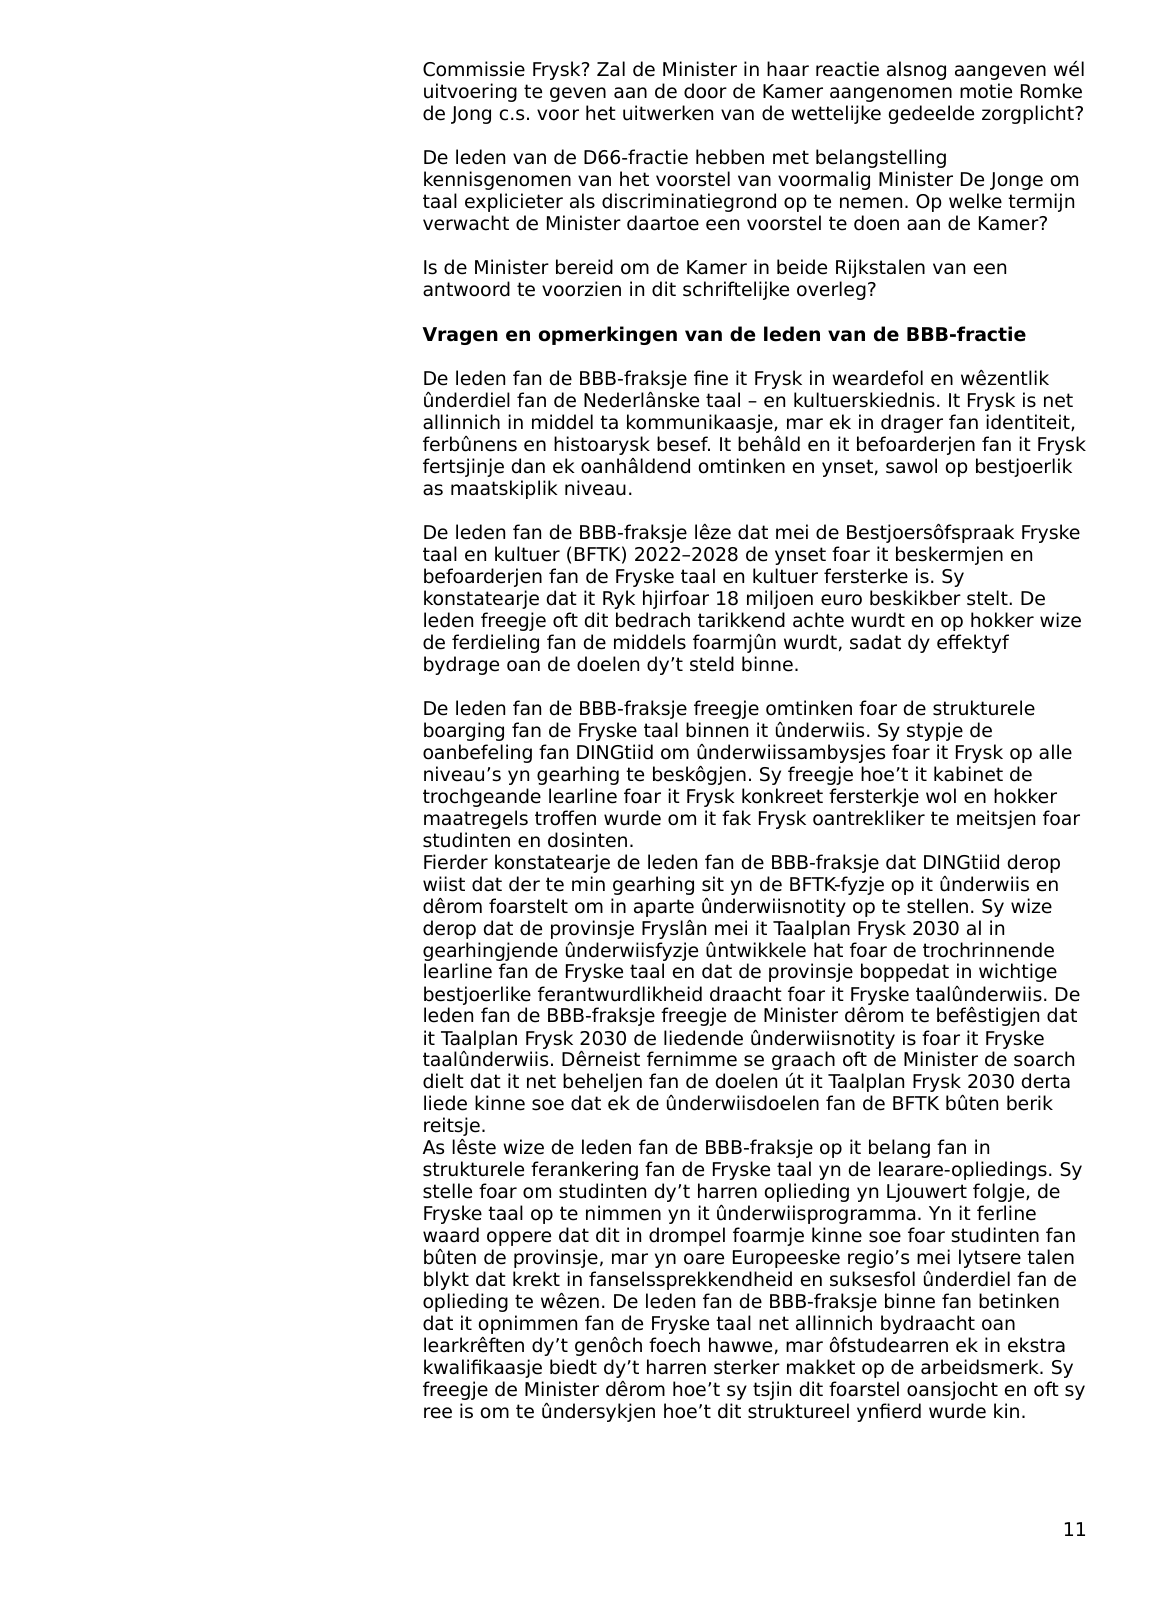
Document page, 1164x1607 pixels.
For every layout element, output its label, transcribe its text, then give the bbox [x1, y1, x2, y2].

text As lêste wize de leden fan de BBB-fraksje op it belang fan in strukturele ferankering fan de Fryske taal yn de learare-opliedings. Sy stelle foar om studinten dy’t harren oplieding yn Ljouwert folgje, de Fryske taal op te nimmen yn it ûnderwiisprogramma. Yn it ferline waard oppere dat dit in drompel foarmje kinne soe foar studinten fan bûten de provinsje, mar yn oare Europeeske regio’s mei lytsere talen blykt dat krekt in fanselssprekkendheid en suksesfol ûnderdiel fan de oplieding te wêzen. De leden fan de BBB-fraksje binne fan betinken dat it opnimmen fan de Fryske taal net allinnich bydraacht oan learkrêften dy’t genôch foech hawwe, mar ôfstudearren ek in ekstra kwalifikaasje biedt dy’t harren sterker makket op de arbeidsmerk. Sy freegje de Minister dêrom hoe’t sy tsjin dit foarstel oansjocht en oft sy ree is om te ûndersykjen hoe’t dit struktureel ynfierd wurde kin. [422, 1137, 1087, 1423]
text De leden fan de BBB-fraksje lêze dat mei de Bestjoersôfspraak Fryske taal en kultuer (BFTK) 2022–2028 de ynset foar it beskermjen en befoarderjen fan de Fryske taal en kultuer fersterke is. Sy konstatearje dat it Ryk hjirfoar 18 miljoen euro beskikber stelt. De leden freegje oft dit bedrach tarikkend achte wurdt en op hokker wize de ferdieling fan de middels foarmjûn wurdt, sadat dy effektyf bydrage oan de doelen dy’t steld binne. [422, 522, 1087, 676]
text De leden fan de BBB-fraksje freegje omtinken foar de strukturele boarging fan de Fryske taal binnen it ûnderwiis. Sy stypje de oanbefeling fan DINGtiid om ûnderwiissambysjes foar it Frysk op alle niveau’s yn gearhing te beskôgjen. Sy freegje hoe’t it kabinet de trochgeande learline foar it Frysk konkreet fersterkje wol en hokker maatregels troffen wurde om it fak Frysk oantrekliker te meitsjen foar studinten en dosinten. [422, 698, 1087, 852]
text Fierder konstatearje de leden fan de BBB-fraksje dat DINGtiid derop wiist dat der te min gearhing sit yn de BFTK-fyzje op it ûnderwiis en dêrom foarstelt om in aparte ûnderwiisnotity op te stellen. Sy wize derop dat de provinsje Fryslân mei it Taalplan Frysk 2030 al in gearhingjende ûnderwiisfyzje ûntwikkele hat foar de trochrinnende learline fan de Fryske taal en dat de provinsje boppedat in wichtige bestjoerlike ferantwurdlikheid draacht foar it Fryske taalûnderwiis. De leden fan de BBB-fraksje freegje de Minister dêrom te befêstigjen dat it Taalplan Frysk 2030 de liedende ûnderwiisnotity is foar it Fryske taalûnderwiis. Dêrneist fernimme se graach oft de Minister de soarch dielt dat it net beheljen fan de doelen út it Taalplan Frysk 2030 derta liede kinne soe dat ek de ûnderwiisdoelen fan de BFTK bûten berik reitsje. [422, 852, 1087, 1137]
text Is de Minister bereid om de Kamer in beide Rijkstalen van een antwoord te voorzien in dit schriftelijke overleg? [422, 257, 1087, 301]
subtitle Vragen en opmerkingen van de leden van de BBB-fractie [422, 323, 1087, 345]
text Commissie Frysk? Zal de Minister in haar reactie alsnog aangeven wél uitvoering te geven aan de door de Kamer aangenomen motie Romke de Jong c.s. voor het uitwerken van de wettelijke gedeelde zorgplicht? [422, 59, 1087, 125]
text De leden van de D66-fractie hebben met belangstelling kennisgenomen van het voorstel van voormalig Minister De Jonge om taal explicieter als discriminatiegrond op te nemen. Op welke termijn verwacht de Minister daartoe een voorstel te doen aan de Kamer? [422, 147, 1087, 235]
text De leden fan de BBB-fraksje fine it Frysk in weardefol en wêzentlik ûnderdiel fan de Nederlânske taal – en kultuerskiednis. It Frysk is net allinnich in middel ta kommunikaasje, mar ek in drager fan identiteit, ferbûnens en histoarysk besef. It behâld en it befoarderjen fan it Frysk fertsjinje dan ek oanhâldend omtinken en ynset, sawol op bestjoerlik as maatskiplik niveau. [422, 368, 1087, 499]
